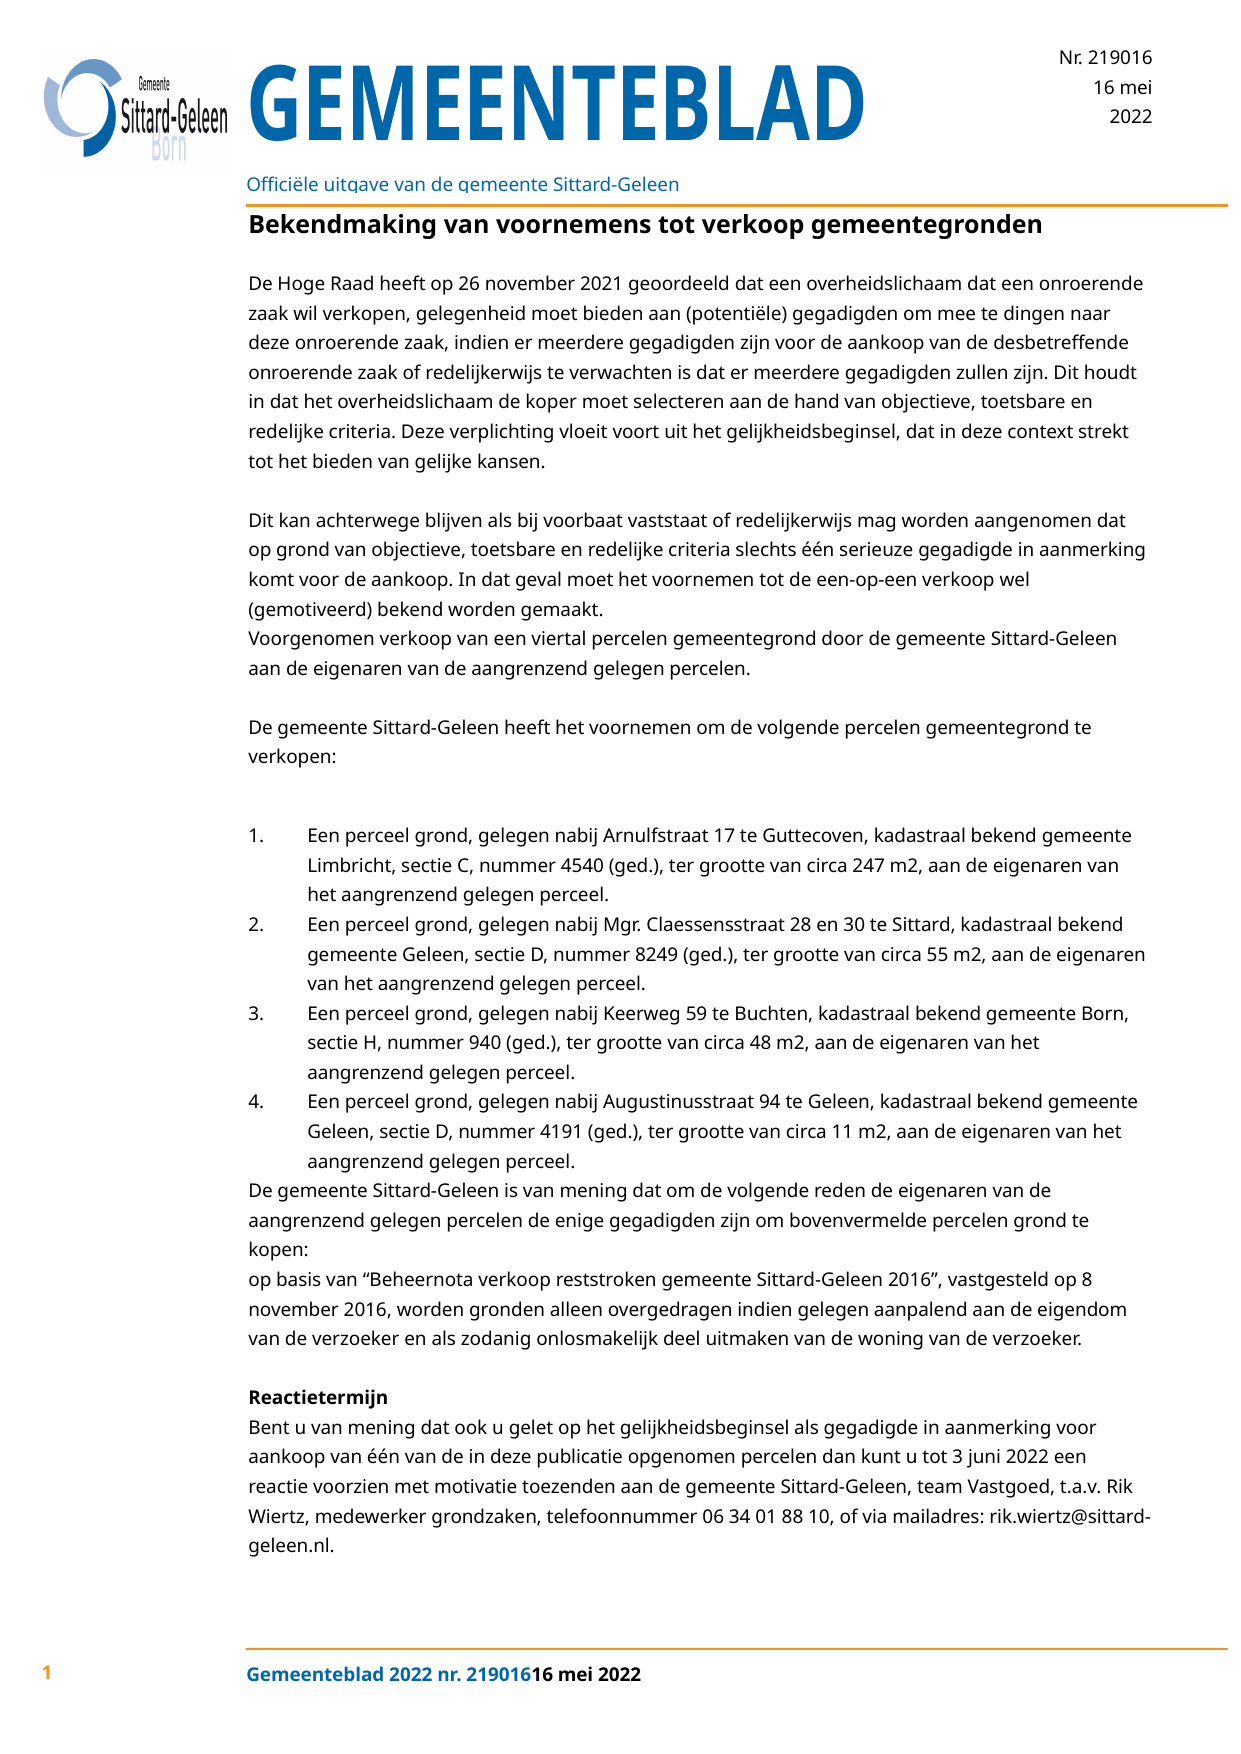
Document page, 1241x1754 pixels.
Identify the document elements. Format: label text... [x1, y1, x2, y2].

text De gemeente Sittard-Geleen heeft het voornemen om de volgende percelen gemeentegrond te verkopen: [248, 714, 1152, 769]
list Een perceel grond, gelegen nabij Keerweg 59 te Buchten, kadastraal bekend gemeente Born, sectie H, nummer 940 (ged.), ter grootte van circa 48 m2, aan de eigenaren van het aangrenzend gelegen perceel. [248, 1000, 1152, 1085]
picture [41, 47, 231, 172]
list Een perceel grond, gelegen nabij Augustinusstraat 94 te Geleen, kadastraal bekend gemeente Geleen, sectie D, nummer 4191 (ged.), ter grootte van circa 11 m2, aan de eigenaren van het aangrenzend gelegen perceel. [248, 1089, 1152, 1174]
text De Hoge Raad heeft op 26 november 2021 geoordeeld dat een overheidslichaam dat een onroerende zaak wil verkopen, gelegenheid moet bieden aan (potentiële) gegadigden om mee te dingen naar deze onroerende zaak, indien er meerdere gegadigden zijn voor de aankoop van de desbetreffende onroerende zaak of redelijkerwijs te verwachten is dat er meerdere gegadigden zullen zijn. Dit houdt in dat het overheidslichaam de koper moet selecteren aan de hand van objectieve, toetsbare en redelijke criteria. Deze verplichting vloeit voort uit het gelijkheidsbeginsel, dat in deze context strekt tot het bieden van gelijke kansen. [248, 270, 1152, 473]
text Bekendmaking van voornemens tot verkoop gemeentegronden [248, 207, 1152, 241]
text Dit kan achterwege blijven als bij voorbaat vaststaat of redelijkerwijs mag worden aangenomen dat op grond van objectieve, toetsbare en redelijke criteria slechts één serieuze gegadigde in aanmerking komt voor de aankoop. In dat geval moet het voornemen tot de een-op-een verkoop wel (gemotiveerd) bekend worden gemaakt. [248, 507, 1152, 621]
list Een perceel grond, gelegen nabij Mgr. Claessensstraat 28 en 30 te Sittard, kadastraal bekend gemeente Geleen, sectie D, nummer 8249 (ged.), ter grootte van circa 55 m2, aan de eigenaren van het aangrenzend gelegen perceel. [248, 911, 1152, 996]
text De gemeente Sittard-Geleen is van mening dat om de volgende reden de eigenaren van de aangrenzend gelegen percelen de enige gegadigden zijn om bovenvermelde percelen grond te kopen: [248, 1177, 1152, 1262]
text Voorgenomen verkoop van een viertal percelen gemeentegrond door de gemeente Sittard-Geleen aan de eigenaren van de aangrenzend gelegen percelen. [248, 625, 1152, 681]
text Bent u van mening dat ook u gelet op het gelijkheidsbeginsel als gegadigde in aanmerking voor aankoop van één van de in deze publicatie opgenomen percelen dan kunt u tot 3 juni 2022 een reactie voorzien met motivatie toezenden aan de gemeente Sittard-Geleen, team Vastgoed, t.a.v. Rik Wiertz, medewerker grondzaken, telefoonnummer 06 34 01 88 10, of via mailadres: rik.wiertz@sittard-geleen.nl. [248, 1414, 1152, 1558]
text op basis van “Beheernota verkoop reststroken gemeente Sittard-Geleen 2016”, vastgesteld op 8 november 2016, worden gronden alleen overgedragen indien gelegen aanpalend aan de eigendom van de verzoeker en als zodanig onlosmakelijk deel uitmaken van de woning van de verzoeker. [248, 1266, 1152, 1351]
text Reactietermijn [248, 1384, 1152, 1410]
list Een perceel grond, gelegen nabij Arnulfstraat 17 te Guttecoven, kadastraal bekend gemeente Limbricht, sectie C, nummer 4540 (ged.), ter grootte van circa 247 m2, aan de eigenaren van het aangrenzend gelegen perceel. [248, 822, 1152, 907]
